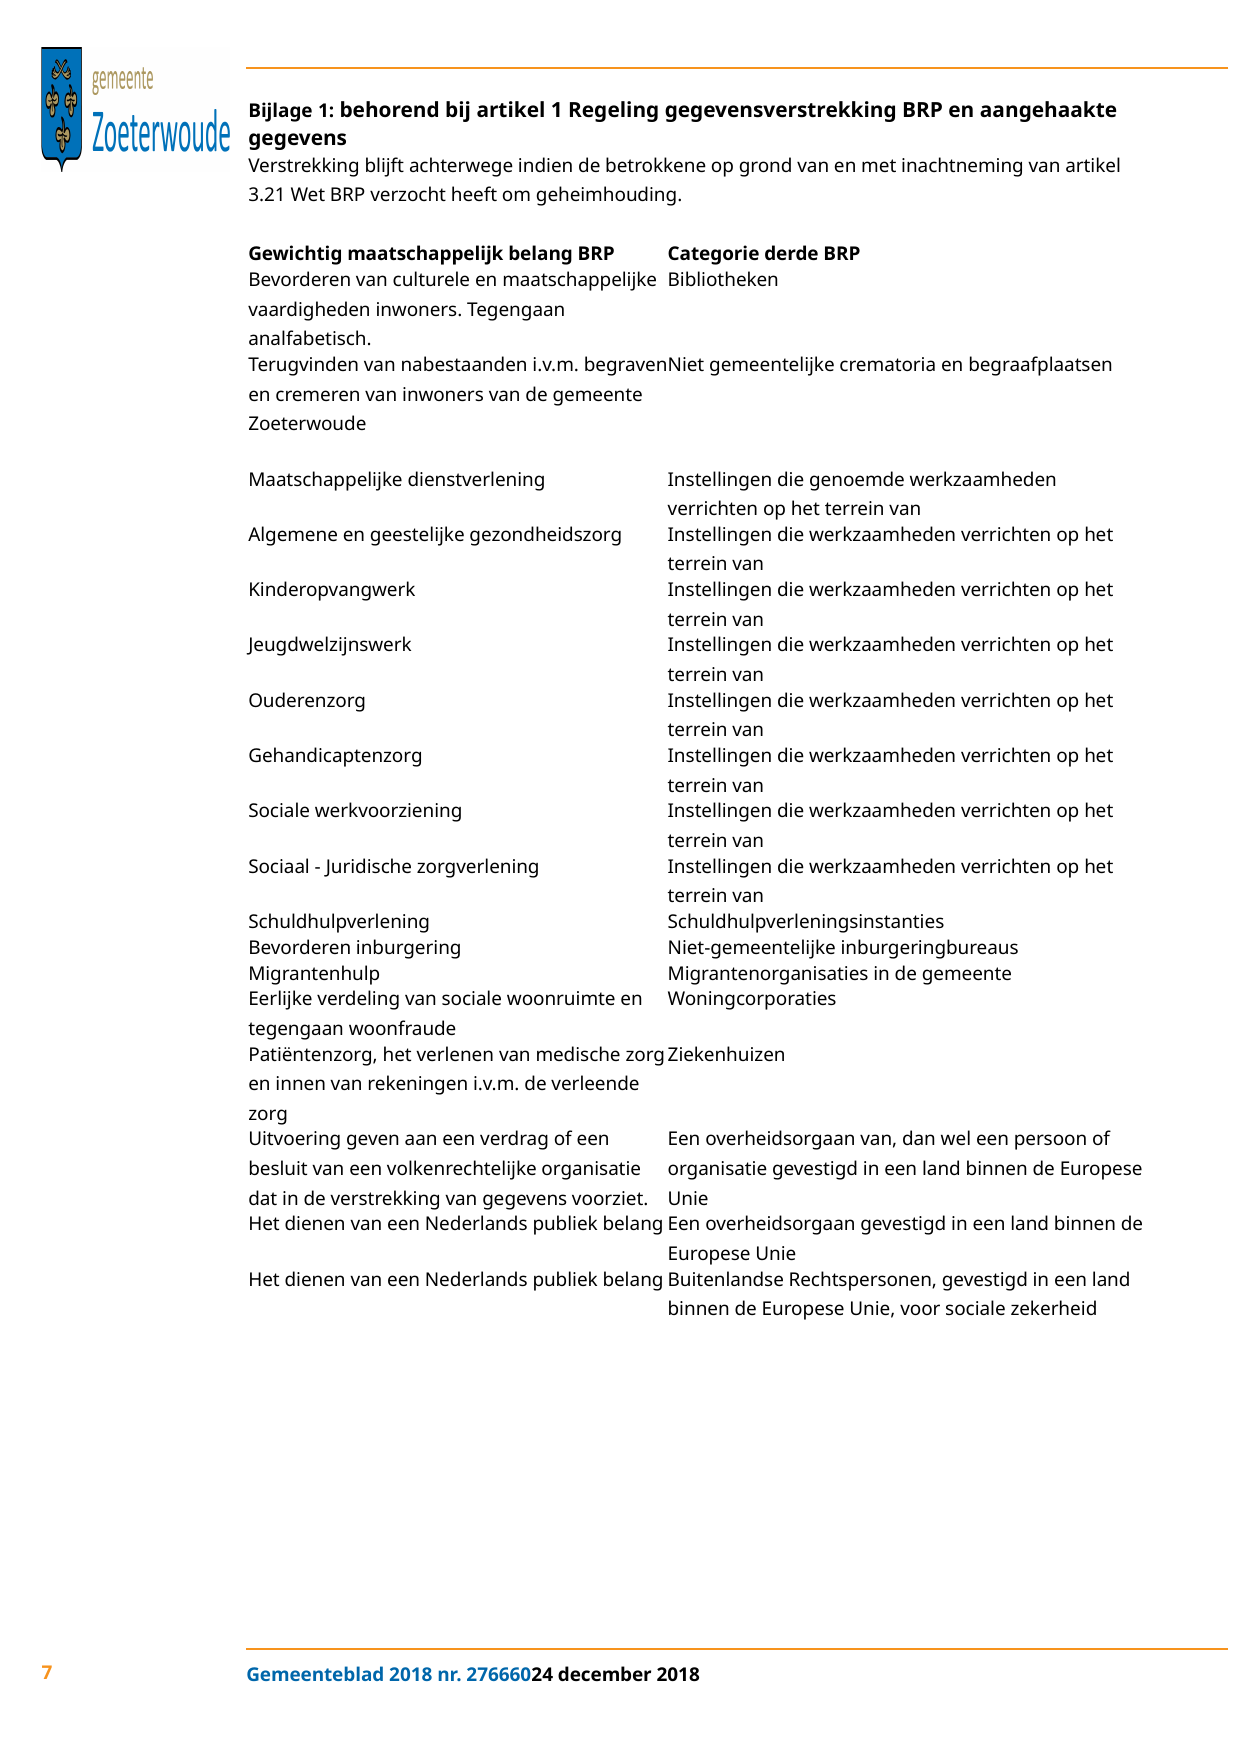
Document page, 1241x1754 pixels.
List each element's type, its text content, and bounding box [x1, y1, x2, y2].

table_cell Bevorderen van culturele en maatschappelijke vaardigheden inwoners. Tegengaan analfabetisch. [248, 266, 667, 351]
table_cell Schuldhulpverlening [248, 908, 667, 934]
table_cell Sociale werkvoorziening [248, 798, 667, 853]
table_cell Woningcorporaties [668, 985, 1152, 1041]
table_cell Een overheidsorgaan van, dan wel een persoon of organisatie gevestigd in een land binnen de Europese Unie [668, 1126, 1152, 1211]
table_cell Migrantenhulp [248, 960, 667, 985]
table_cell Buitenlandse Rechtspersonen, gevestigd in een land binnen de Europese Unie, voor sociale zekerheid [668, 1266, 1152, 1321]
table_header Gewichtig maatschappelijk belang BRP [248, 241, 667, 266]
table_cell Bibliotheken [668, 266, 1152, 351]
table_cell Sociaal - Juridische zorgverlening [248, 853, 667, 908]
table_cell Jeugdwelzijnswerk [248, 632, 667, 687]
text Verstrekking blijft achterwege indien de betrokkene op grond van en met inachtneming van artikel 3.21 Wet BRP verzocht heeft om geheimhouding. [248, 152, 1152, 207]
table_cell Gehandicaptenzorg [248, 742, 667, 798]
table_cell Instellingen die werkzaamheden verrichten op het terrein van [668, 632, 1152, 687]
table_cell Patiëntenzorg, het verlenen van medische zorg en innen van rekeningen i.v.m. de verleende zorg [248, 1041, 667, 1126]
table_cell Maatschappelijke dienstverlening [248, 466, 667, 521]
table_cell Instellingen die werkzaamheden verrichten op het terrein van [668, 576, 1152, 632]
table_header Categorie derde BRP [668, 241, 1152, 266]
table_cell Instellingen die werkzaamheden verrichten op het terrein van [668, 742, 1152, 798]
table_cell Algemene en geestelijke gezondheidszorg [248, 521, 667, 576]
table_cell Instellingen die werkzaamheden verrichten op het terrein van [668, 798, 1152, 853]
table_cell Niet-gemeentelijke inburgeringbureaus [668, 934, 1152, 960]
table_cell Ouderenzorg [248, 687, 667, 742]
picture [41, 47, 231, 172]
table_cell Instellingen die werkzaamheden verrichten op het terrein van [668, 521, 1152, 576]
text Bijlage 1: behorend bij artikel 1 Regeling gegevensverstrekking BRP en aangehaakte gegevens [248, 95, 1152, 152]
table_cell Schuldhulpverleningsinstanties [668, 908, 1152, 934]
table_cell Instellingen die werkzaamheden verrichten op het terrein van [668, 853, 1152, 908]
table_cell Het dienen van een Nederlands publiek belang [248, 1266, 667, 1321]
table_cell Uitvoering geven aan een verdrag of een besluit van een volkenrechtelijke organisatie dat in de verstrekking van gegevens voorziet. [248, 1126, 667, 1211]
table_cell Niet gemeentelijke crematoria en begraafplaatsen [668, 351, 1152, 466]
table_cell Ziekenhuizen [668, 1041, 1152, 1126]
table_cell Kinderopvangwerk [248, 576, 667, 632]
table_cell Instellingen die genoemde werkzaamheden verrichten op het terrein van [668, 466, 1152, 521]
table_cell Migrantenorganisaties in de gemeente [668, 960, 1152, 985]
table_cell Het dienen van een Nederlands publiek belang [248, 1211, 667, 1266]
table_cell Eerlijke verdeling van sociale woonruimte en tegengaan woonfraude [248, 985, 667, 1041]
table_cell Instellingen die werkzaamheden verrichten op het terrein van [668, 687, 1152, 742]
table_cell Een overheidsorgaan gevestigd in een land binnen de Europese Unie [668, 1211, 1152, 1266]
table_cell Terugvinden van nabestaanden i.v.m. begraven en cremeren van inwoners van de gemeente Zoeterwoude [248, 351, 667, 466]
table_cell Bevorderen inburgering [248, 934, 667, 960]
